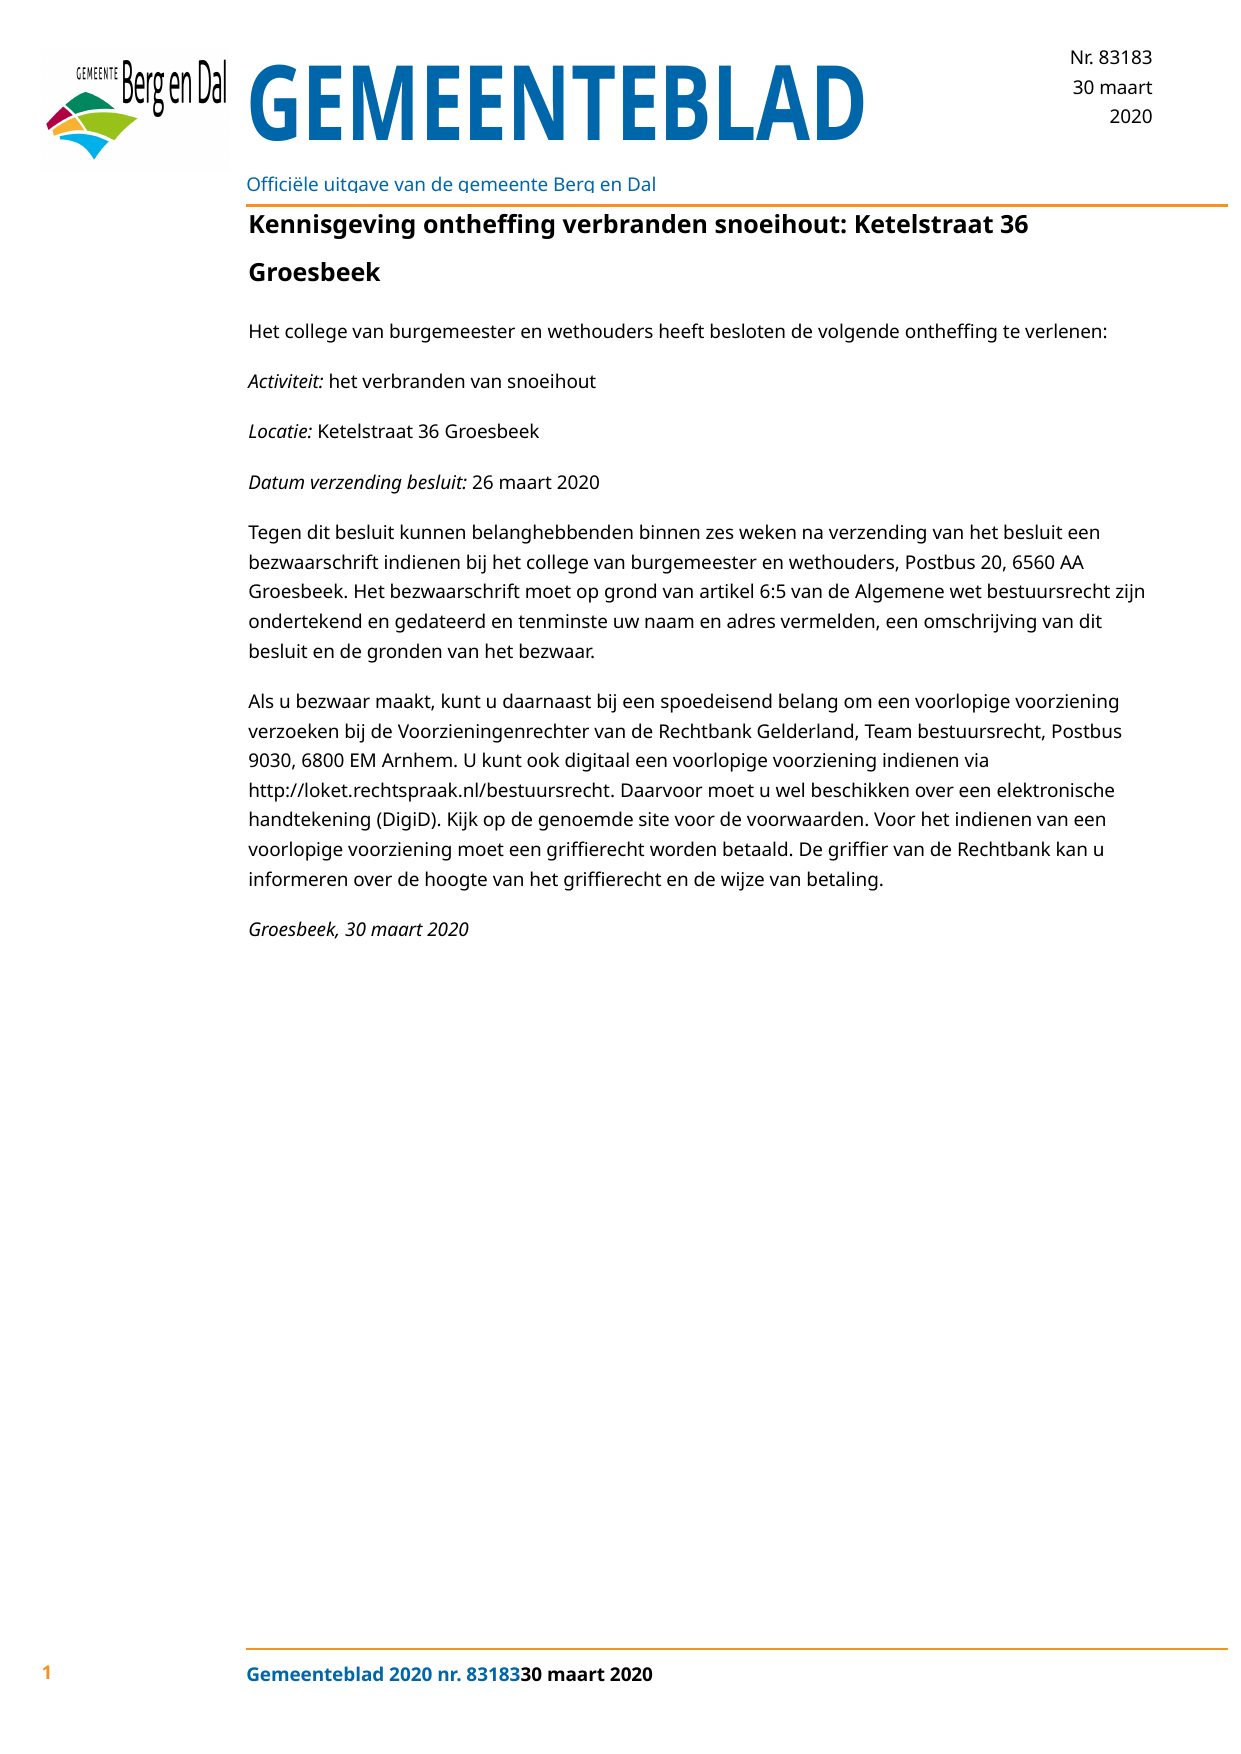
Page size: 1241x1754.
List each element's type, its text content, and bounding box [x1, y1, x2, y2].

text Tegen dit besluit kunnen belanghebbenden binnen zes weken na verzending van het besluit een bezwaarschrift indienen bij het college van burgemeester en wethouders, Postbus 20, 6560 AA Groesbeek. Het bezwaarschrift moet op grond van artikel 6:5 van de Algemene wet bestuursrecht zijn ondertekend en gedateerd en tenminste uw naam en adres vermelden, een omschrijving van dit besluit en de gronden van het bezwaar. [248, 519, 1152, 664]
picture [41, 47, 231, 172]
text Locatie: Ketelstraat 36 Groesbeek [248, 419, 1152, 444]
text Datum verzending besluit: 26 maart 2020 [248, 469, 1152, 495]
text Kennisgeving ontheffing verbranden snoeihout: Ketelstraat 36 Groesbeek [248, 207, 1152, 288]
text Het college van burgemeester en wethouders heeft besloten de volgende ontheffing te verlenen: [248, 318, 1152, 344]
text Als u bezwaar maakt, kunt u daarnaast bij een spoedeisend belang om een voorlopige voorziening verzoeken bij de Voorzieningenrechter van de Rechtbank Gelderland, Team bestuursrecht, Postbus 9030, 6800 EM Arnhem. U kunt ook digitaal een voorlopige voorziening indienen via http://loket.rechtspraak.nl/bestuursrecht. Daarvoor moet u wel beschikken over een elektronische handtekening (DigiD). Kijk op de genoemde site voor de voorwaarden. Voor het indienen van een voorlopige voorziening moet een griffierecht worden betaald. De griffier van de Rechtbank kan u informeren over de hoogte van het griffierecht en de wijze van betaling. [248, 688, 1152, 892]
text Activiteit: het verbranden van snoeihout [248, 368, 1152, 394]
text Groesbeek, 30 maart 2020 [248, 916, 1152, 942]
